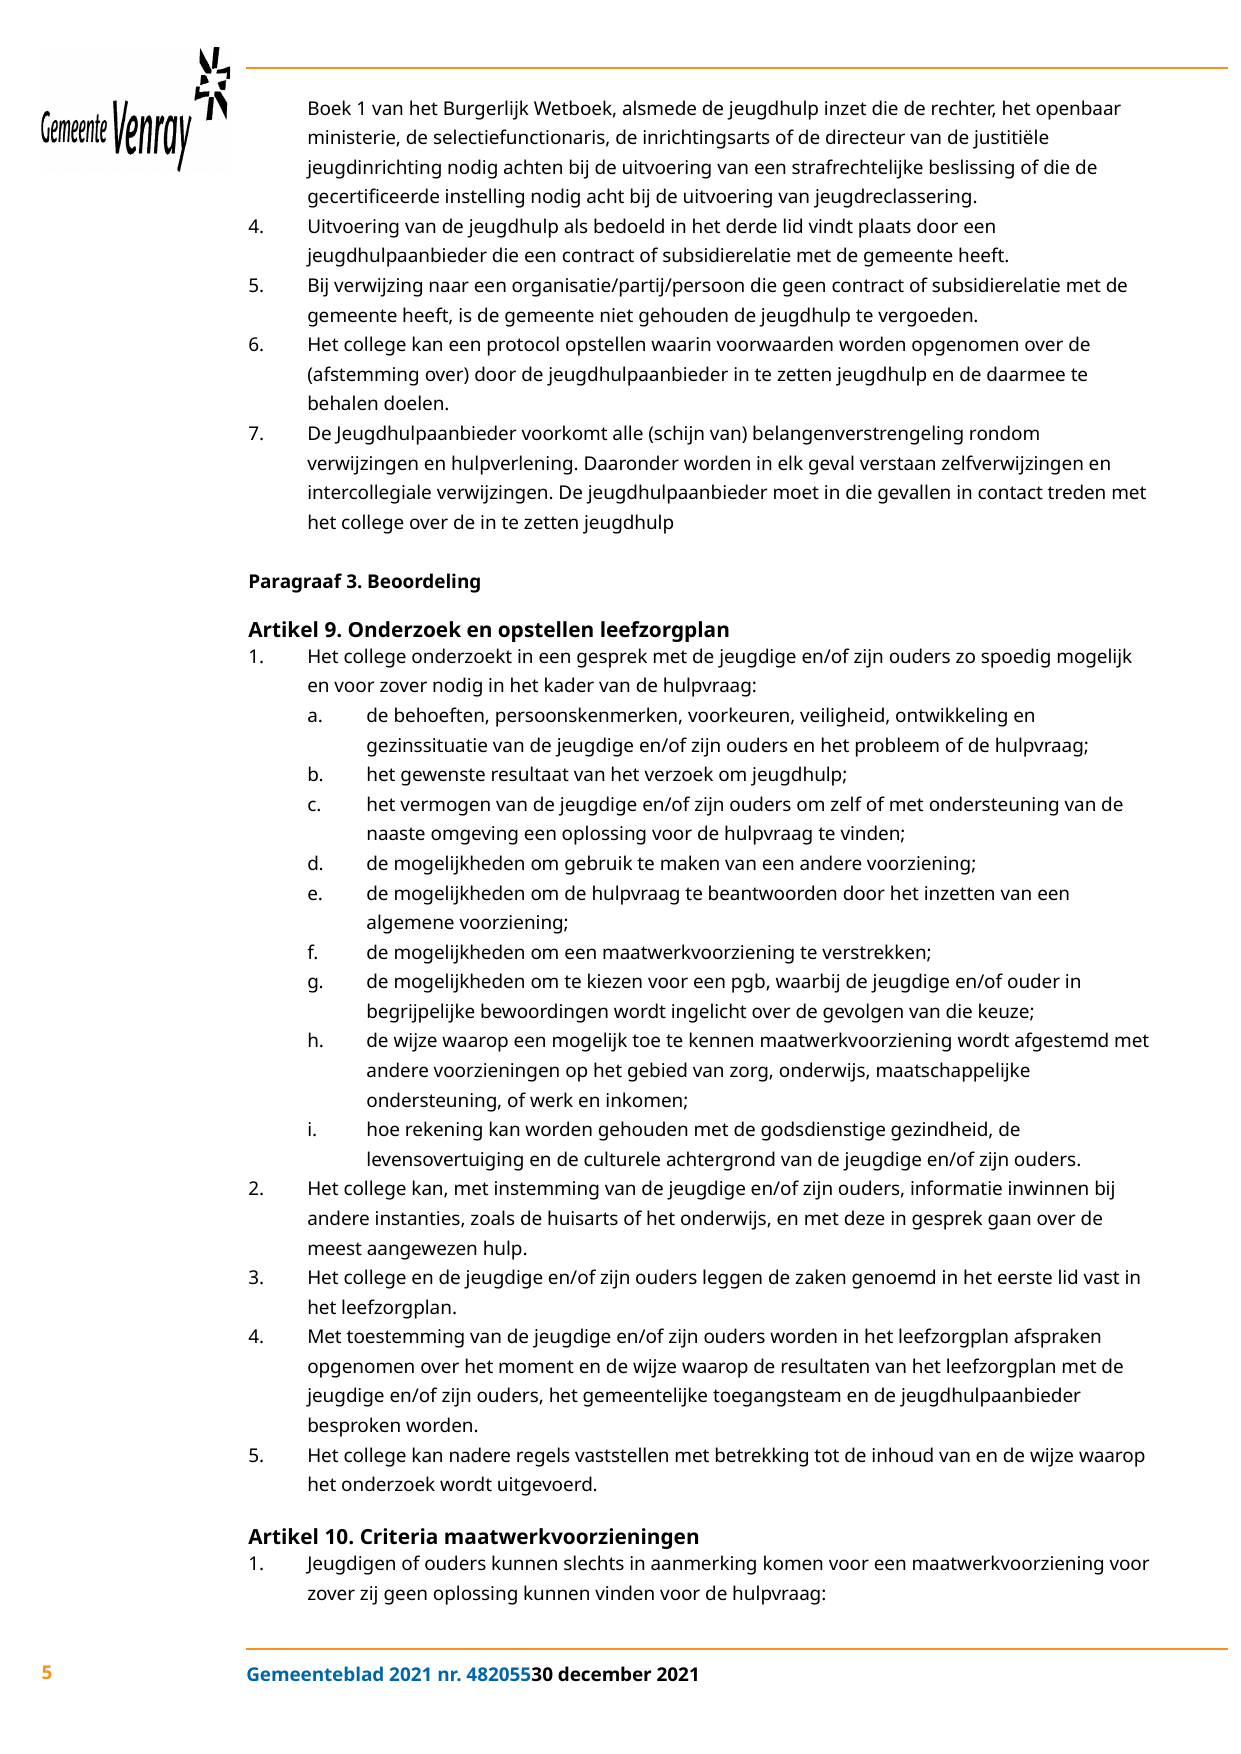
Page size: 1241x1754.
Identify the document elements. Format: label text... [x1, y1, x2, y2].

text Artikel 9. Onderzoek en opstellen leefzorgplan [248, 615, 1152, 643]
list de wijze waarop een mogelijk toe te kennen maatwerkvoorziening wordt afgestemd met andere voorzieningen op het gebied van zorg, onderwijs, maatschappelijke ondersteuning, of werk en inkomen; [307, 1028, 1152, 1113]
list Met toestemming van de jeugdige en/of zijn ouders worden in het leefzorgplan afspraken opgenomen over het moment en de wijze waarop de resultaten van het leefzorgplan met de jeugdige en/of zijn ouders, het gemeentelijke toegangsteam en de jeugdhulpaanbieder besproken worden. [248, 1323, 1152, 1438]
list De Jeugdhulpaanbieder voorkomt alle (schijn van) belangenverstrengeling rondom verwijzingen en hulpverlening. Daaronder worden in elk geval verstaan zelfverwijzingen en intercollegiale verwijzingen. De jeugdhulpaanbieder moet in die gevallen in contact treden met het college over de in te zetten jeugdhulp [248, 420, 1152, 535]
text Artikel 10. Criteria maatwerkvoorzieningen [248, 1522, 1152, 1550]
list hoe rekening kan worden gehouden met de godsdienstige gezindheid, de levensovertuiging en de culturele achtergrond van de jeugdige en/of zijn ouders. [307, 1116, 1152, 1172]
list de behoeften, persoonskenmerken, voorkeuren, veiligheid, ontwikkeling en gezinssituatie van de jeugdige en/of zijn ouders en het probleem of de hulpvraag; [307, 702, 1152, 758]
list het gewenste resultaat van het verzoek om jeugdhulp; [307, 761, 1152, 787]
list de mogelijkheden om te kiezen voor een pgb, waarbij de jeugdige en/of ouder in begrijpelijke bewoordingen wordt ingelicht over de gevolgen van die keuze; [307, 968, 1152, 1024]
text Paragraaf 3. Beoordeling [248, 568, 1152, 594]
list Jeugdigen of ouders kunnen slechts in aanmerking komen voor een maatwerkvoorziening voor zover zij geen oplossing kunnen vinden voor de hulpvraag: [248, 1550, 1152, 1606]
list Het college en de jeugdige en/of zijn ouders leggen de zaken genoemd in het eerste lid vast in het leefzorgplan. [248, 1264, 1152, 1320]
picture [41, 47, 231, 172]
list de mogelijkheden om de hulpvraag te beantwoorden door het inzetten van een algemene voorziening; [307, 880, 1152, 935]
list Bij verwijzing naar een organisatie/partij/persoon die geen contract of subsidierelatie met de gemeente heeft, is de gemeente niet gehouden de jeugdhulp te vergoeden. [248, 272, 1152, 328]
list Het college kan een protocol opstellen waarin voorwaarden worden opgenomen over de (afstemming over) door de jeugdhulpaanbieder in te zetten jeugdhulp en de daarmee te behalen doelen. [248, 331, 1152, 416]
list het vermogen van de jeugdige en/of zijn ouders om zelf of met ondersteuning van de naaste omgeving een oplossing voor de hulpvraag te vinden; [307, 791, 1152, 846]
list de mogelijkheden om een maatwerkvoorziening te verstrekken; [307, 939, 1152, 965]
list Het college onderzoekt in een gesprek met de jeugdige en/of zijn ouders zo spoedig mogelijk en voor zover nodig in het kader van de hulpvraag: [248, 643, 1152, 698]
list Het college kan nadere regels vaststellen met betrekking tot de inhoud van en de wijze waarop het onderzoek wordt uitgevoerd. [248, 1442, 1152, 1497]
list Het college kan, met instemming van de jeugdige en/of zijn ouders, informatie inwinnen bij andere instanties, zoals de huisarts of het onderwijs, en met deze in gesprek gaan over de meest aangewezen hulp. [248, 1176, 1152, 1261]
list de mogelijkheden om gebruik te maken van een andere voorziening; [307, 850, 1152, 876]
list Uitvoering van de jeugdhulp als bedoeld in het derde lid vindt plaats door een jeugdhulpaanbieder die een contract of subsidierelatie met de gemeente heeft. [248, 213, 1152, 268]
list Boek 1 van het Burgerlijk Wetboek, alsmede de jeugdhulp inzet die de rechter, het openbaar ministerie, de selectiefunctionaris, de inrichtingsarts of de directeur van de justitiële jeugdinrichting nodig achten bij de uitvoering van een strafrechtelijke beslissing of die de gecertificeerde instelling nodig acht bij de uitvoering van jeugdreclassering. [248, 95, 1152, 209]
